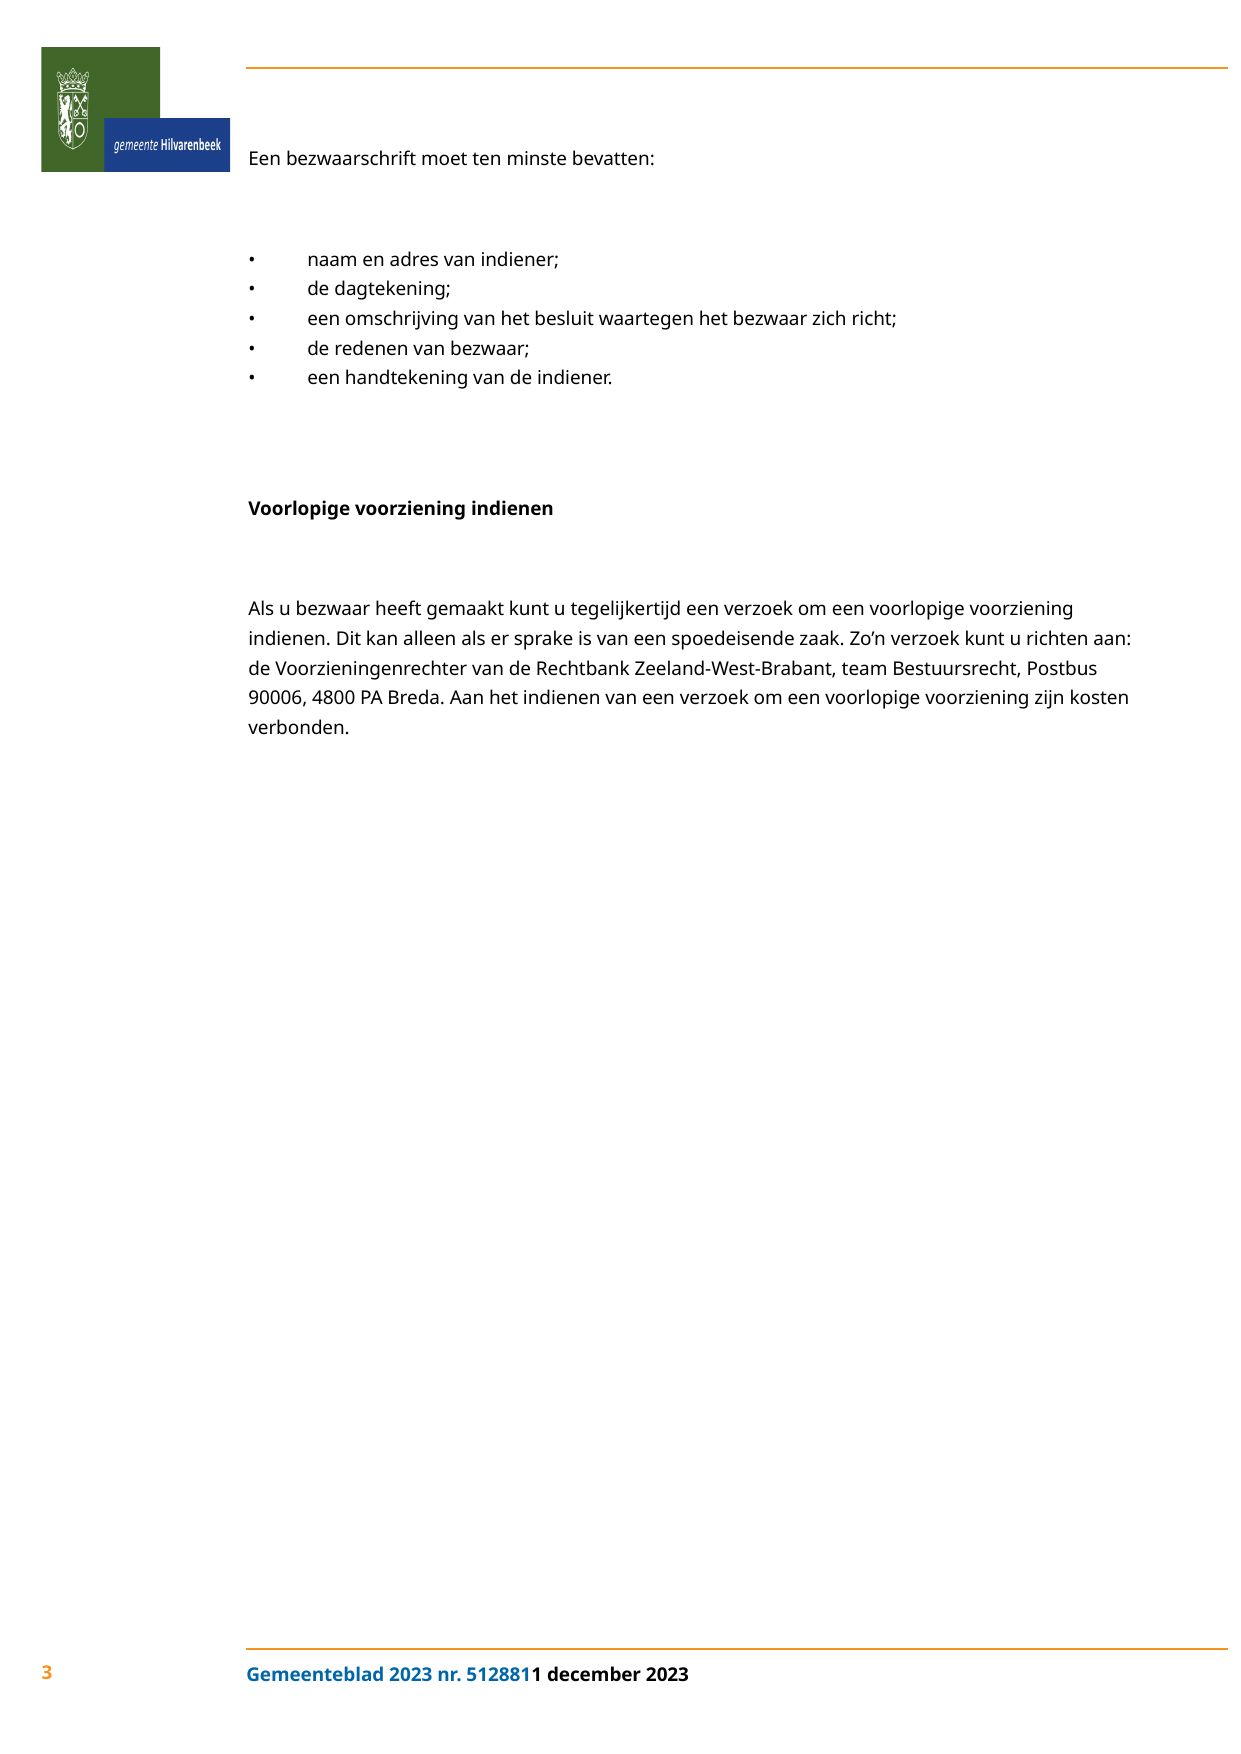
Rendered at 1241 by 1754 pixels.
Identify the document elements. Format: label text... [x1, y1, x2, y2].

picture [41, 47, 231, 172]
list de dagtekening; [248, 276, 1152, 301]
text Als u bezwaar heeft gemaakt kunt u tegelijkertijd een verzoek om een voorlopige voorziening indienen. Dit kan alleen als er sprake is van een spoedeisende zaak. Zo’n verzoek kunt u richten aan: de Voorzieningenrechter van de Rechtbank Zeeland-West-Brabant, team Bestuursrecht, Postbus 90006, 4800 PA Breda. Aan het indienen van een verzoek om een voorlopige voorziening zijn kosten verbonden. [248, 596, 1152, 740]
list een handtekening van de indiener. [248, 364, 1152, 390]
list naam en adres van indiener; [248, 246, 1152, 272]
list de redenen van bezwaar; [248, 335, 1152, 361]
text Een bezwaarschrift moet ten minste bevatten: [248, 145, 1152, 171]
text Voorlopige voorziening indienen [248, 495, 1152, 521]
list een omschrijving van het besluit waartegen het bezwaar zich richt; [248, 305, 1152, 331]
